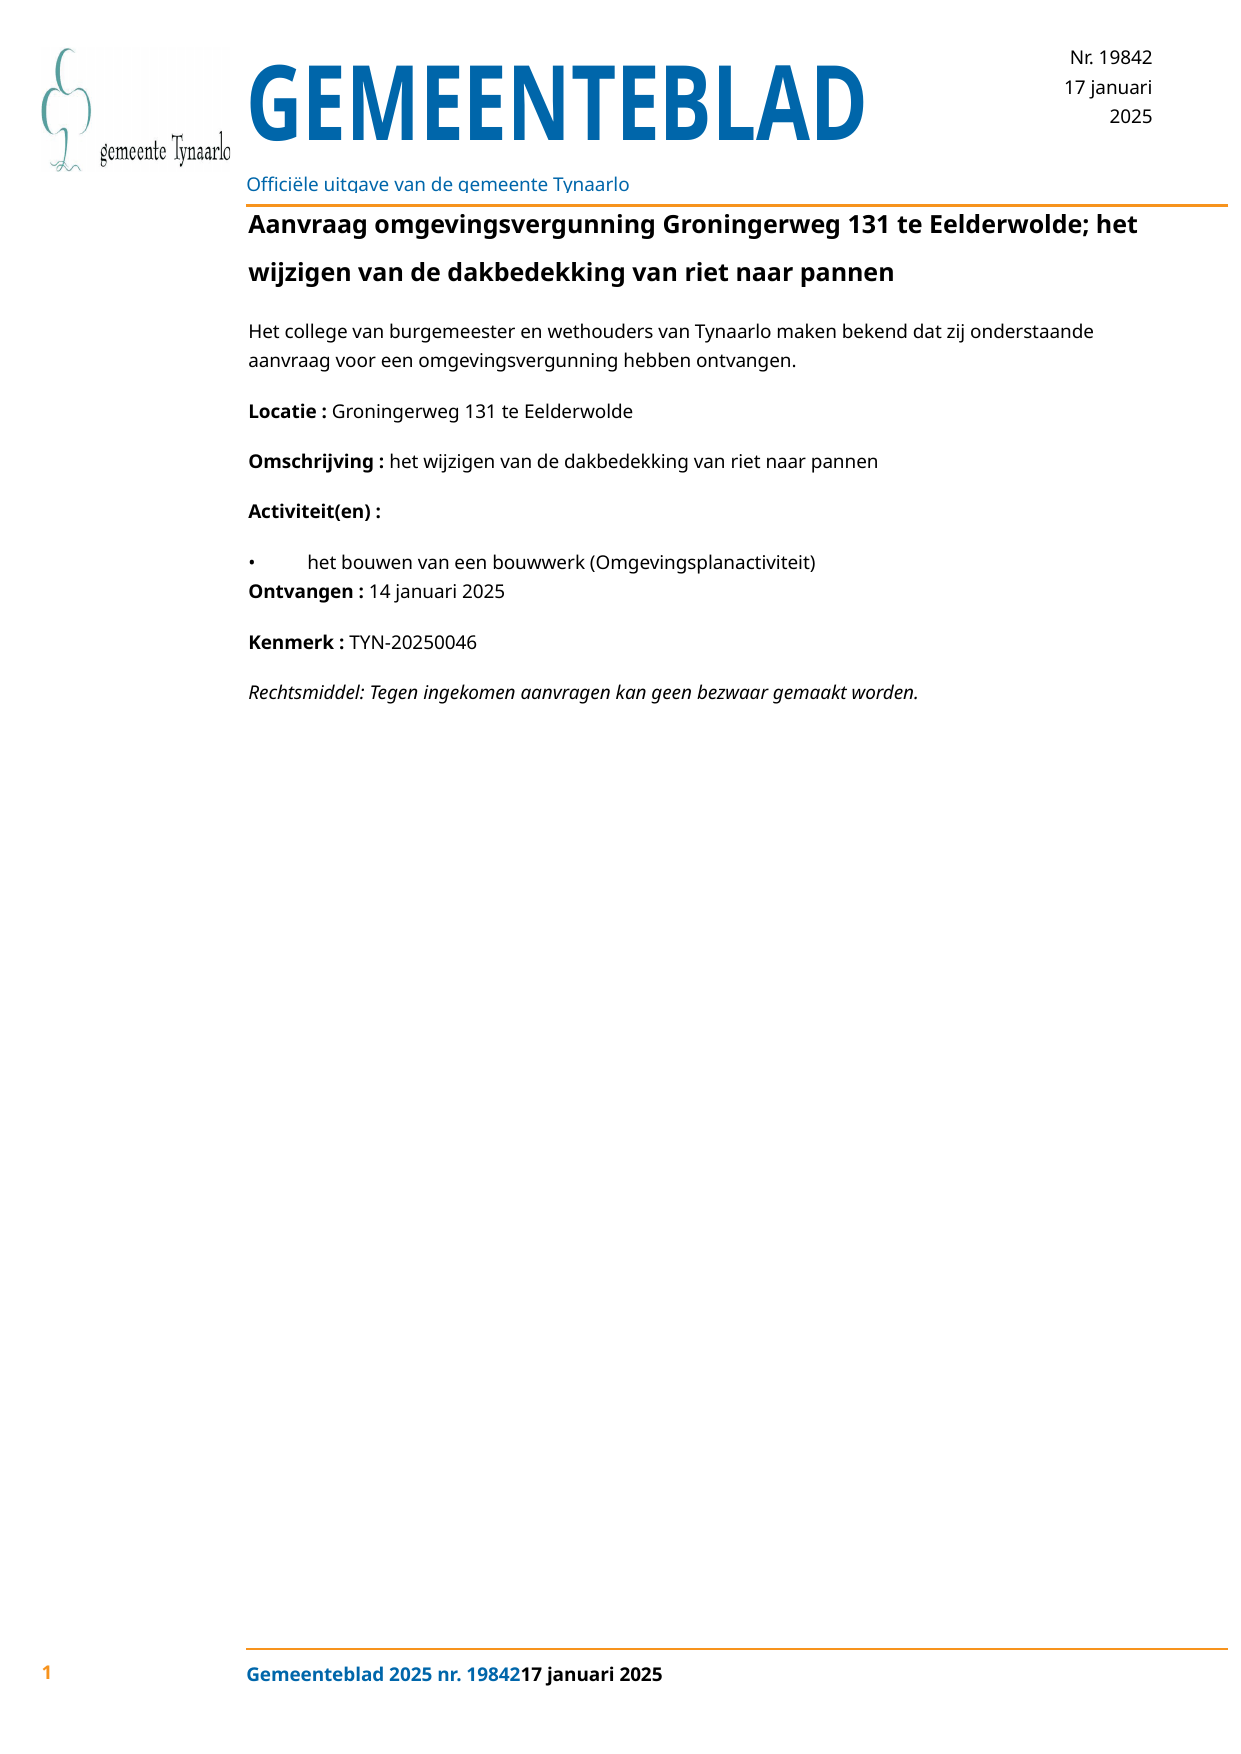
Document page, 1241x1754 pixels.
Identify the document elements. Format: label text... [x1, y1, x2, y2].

text Kenmerk : TYN-20250046 [248, 629, 1152, 655]
picture [41, 47, 231, 172]
text Aanvraag omgevingsvergunning Groningerweg 131 te Eelderwolde; het wijzigen van de dakbedekking van riet naar pannen [248, 207, 1152, 288]
text Locatie : Groningerweg 131 te Eelderwolde [248, 398, 1152, 424]
text Rechtsmiddel: Tegen ingekomen aanvragen kan geen bezwaar gemaakt worden. [248, 679, 1152, 705]
list het bouwen van een bouwwerk (Omgevingsplanactiviteit) [248, 549, 1152, 575]
text Activiteit(en) : [248, 499, 1152, 524]
text Het college van burgemeester en wethouders van Tynaarlo maken bekend dat zij onderstaande aanvraag voor een omgevingsvergunning hebben ontvangen. [248, 318, 1152, 373]
text Ontvangen : 14 januari 2025 [248, 579, 1152, 604]
text Omschrijving : het wijzigen van de dakbedekking van riet naar pannen [248, 448, 1152, 474]
